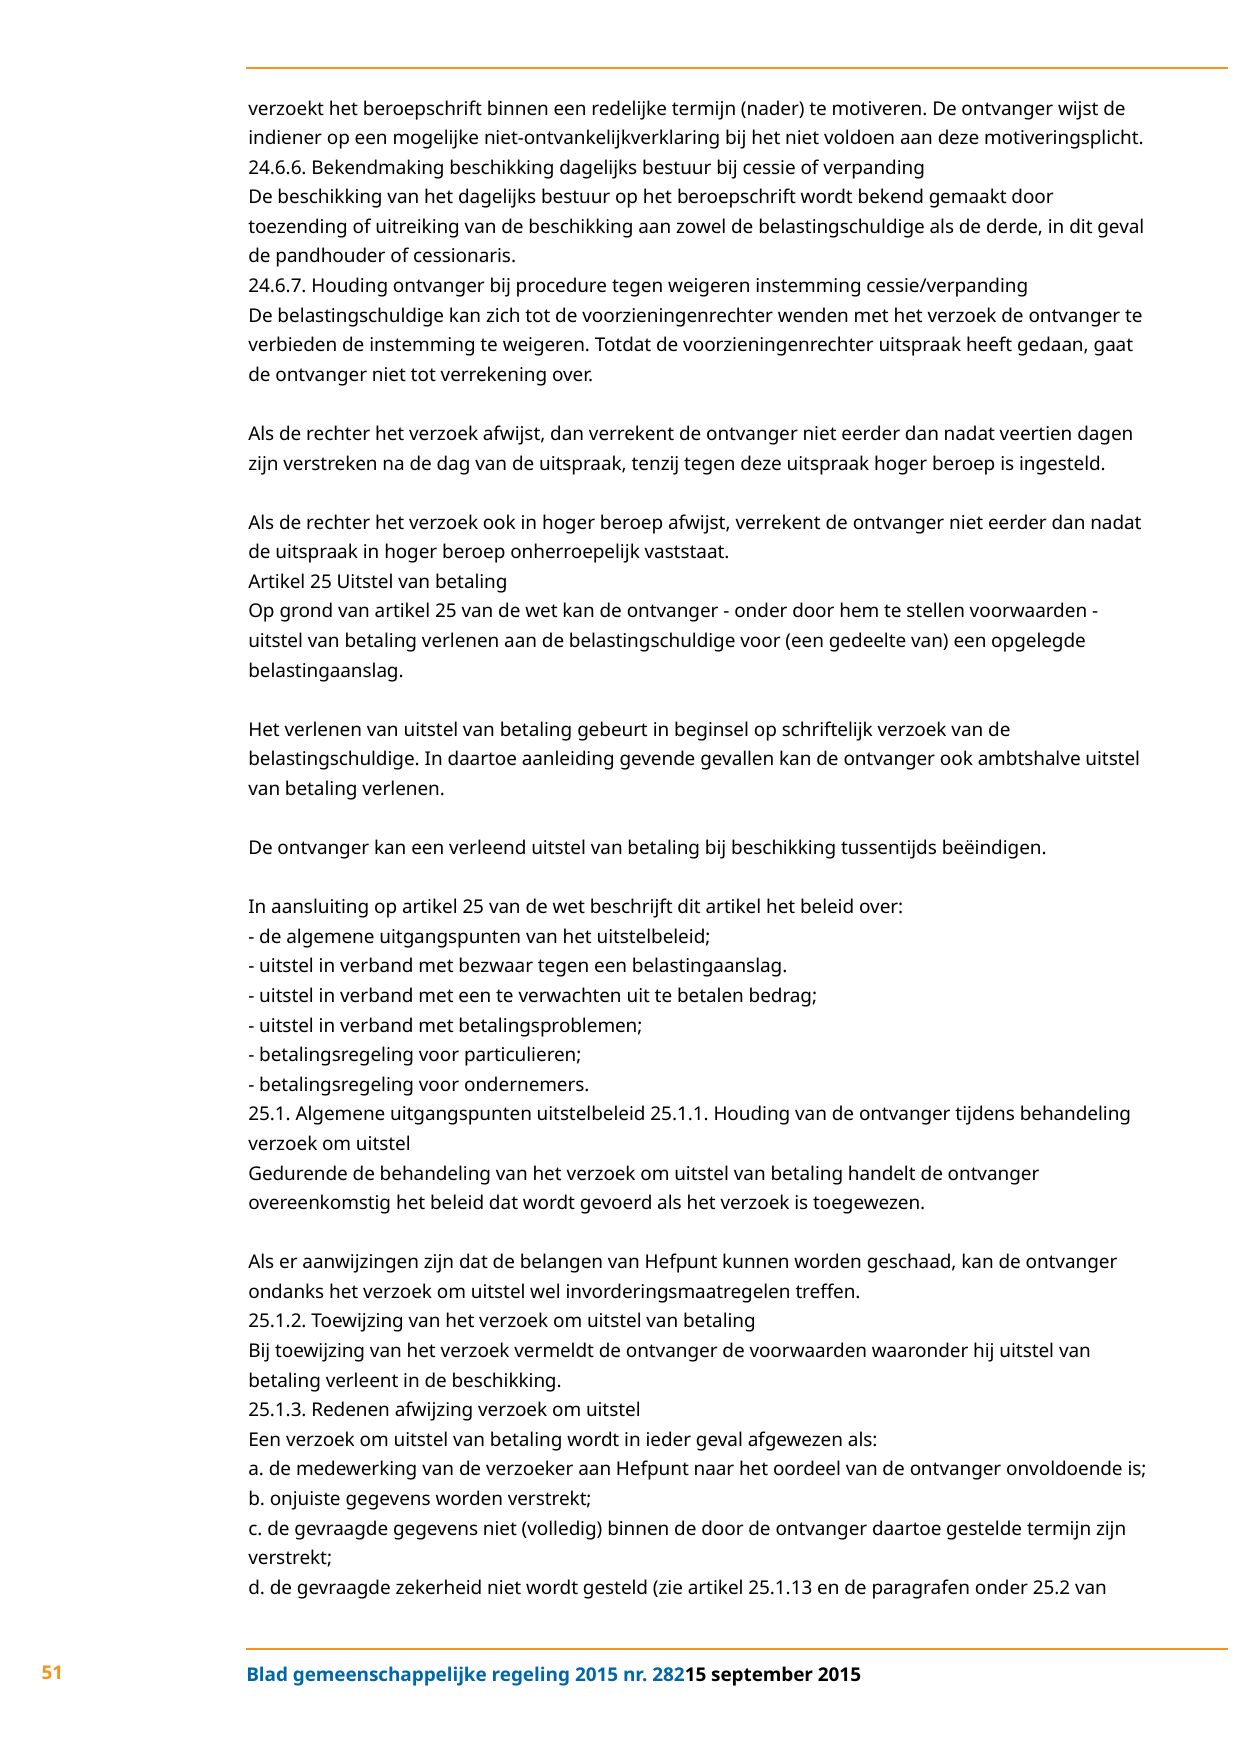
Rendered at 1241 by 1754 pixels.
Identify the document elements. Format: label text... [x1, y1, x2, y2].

text 25.1.2. Toewijzing van het verzoek om uitstel van betaling [248, 1308, 1152, 1333]
text Op grond van artikel 25 van de wet kan de ontvanger - onder door hem te stellen voorwaarden - uitstel van betaling verlenen aan de belastingschuldige voor (een gedeelte van) een opgelegde belastingaanslag. [248, 598, 1152, 683]
text - betalingsregeling voor ondernemers. [248, 1071, 1152, 1097]
text c. de gevraagde gegevens niet (volledig) binnen de door de ontvanger daartoe gestelde termijn zijn verstrekt; [248, 1515, 1152, 1570]
text - uitstel in verband met een te verwachten uit te betalen bedrag; [248, 982, 1152, 1008]
text d. de gevraagde zekerheid niet wordt gesteld (zie artikel 25.1.13 en de paragrafen onder 25.2 van [248, 1574, 1152, 1600]
text - uitstel in verband met betalingsproblemen; [248, 1012, 1152, 1038]
text De beschikking van het dagelijks bestuur op het beroepschrift wordt bekend gemaakt door toezending of uitreiking van de beschikking aan zowel de belastingschuldige als de derde, in dit geval de pandhouder of cessionaris. [248, 183, 1152, 268]
text Als de rechter het verzoek afwijst, dan verrekent de ontvanger niet eerder dan nadat veertien dagen zijn verstreken na de dag van de uitspraak, tenzij tegen deze uitspraak hoger beroep is ingesteld. [248, 420, 1152, 476]
picture [41, 47, 231, 172]
text Als er aanwijzingen zijn dat de belangen van Hefpunt kunnen worden geschaad, kan de ontvanger ondanks het verzoek om uitstel wel invorderingsmaatregelen treffen. [248, 1248, 1152, 1304]
text In aansluiting op artikel 25 van de wet beschrijft dit artikel het beleid over: [248, 893, 1152, 919]
text b. onjuiste gegevens worden verstrekt; [248, 1485, 1152, 1511]
text verzoekt het beroepschrift binnen een redelijke termijn (nader) te motiveren. De ontvanger wijst de indiener op een mogelijke niet-ontvankelijkverklaring bij het niet voldoen aan deze motiveringsplicht. [248, 95, 1152, 150]
text De belastingschuldige kan zich tot de voorzieningenrechter wenden met het verzoek de ontvanger te verbieden de instemming te weigeren. Totdat de voorzieningenrechter uitspraak heeft gedaan, gaat de ontvanger niet tot verrekening over. [248, 302, 1152, 387]
text 25.1.3. Redenen afwijzing verzoek om uitstel [248, 1396, 1152, 1422]
text Als de rechter het verzoek ook in hoger beroep afwijst, verrekent de ontvanger niet eerder dan nadat de uitspraak in hoger beroep onherroepelijk vaststaat. [248, 509, 1152, 564]
text Bij toewijzing van het verzoek vermeldt de ontvanger de voorwaarden waaronder hij uitstel van betaling verleent in de beschikking. [248, 1337, 1152, 1393]
text Een verzoek om uitstel van betaling wordt in ieder geval afgewezen als: [248, 1426, 1152, 1452]
text - de algemene uitgangspunten van het uitstelbeleid; [248, 923, 1152, 949]
text De ontvanger kan een verleend uitstel van betaling bij beschikking tussentijds beëindigen. [248, 834, 1152, 860]
text - uitstel in verband met bezwaar tegen een belastingaanslag. [248, 953, 1152, 978]
text Artikel 25 Uitstel van betaling [248, 568, 1152, 594]
text Het verlenen van uitstel van betaling gebeurt in beginsel op schriftelijk verzoek van de belastingschuldige. In daartoe aanleiding gevende gevallen kan de ontvanger ook ambtshalve uitstel van betaling verlenen. [248, 716, 1152, 801]
text a. de medewerking van de verzoeker aan Hefpunt naar het oordeel van de ontvanger onvoldoende is; [248, 1456, 1152, 1481]
text 25.1. Algemene uitgangspunten uitstelbeleid 25.1.1. Houding van de ontvanger tijdens behandeling verzoek om uitstel [248, 1101, 1152, 1156]
text 24.6.6. Bekendmaking beschikking dagelijks bestuur bij cessie of verpanding [248, 154, 1152, 180]
text - betalingsregeling voor particulieren; [248, 1041, 1152, 1067]
text 24.6.7. Houding ontvanger bij procedure tegen weigeren instemming cessie/verpanding [248, 272, 1152, 298]
text Gedurende de behandeling van het verzoek om uitstel van betaling handelt de ontvanger overeenkomstig het beleid dat wordt gevoerd als het verzoek is toegewezen. [248, 1160, 1152, 1215]
